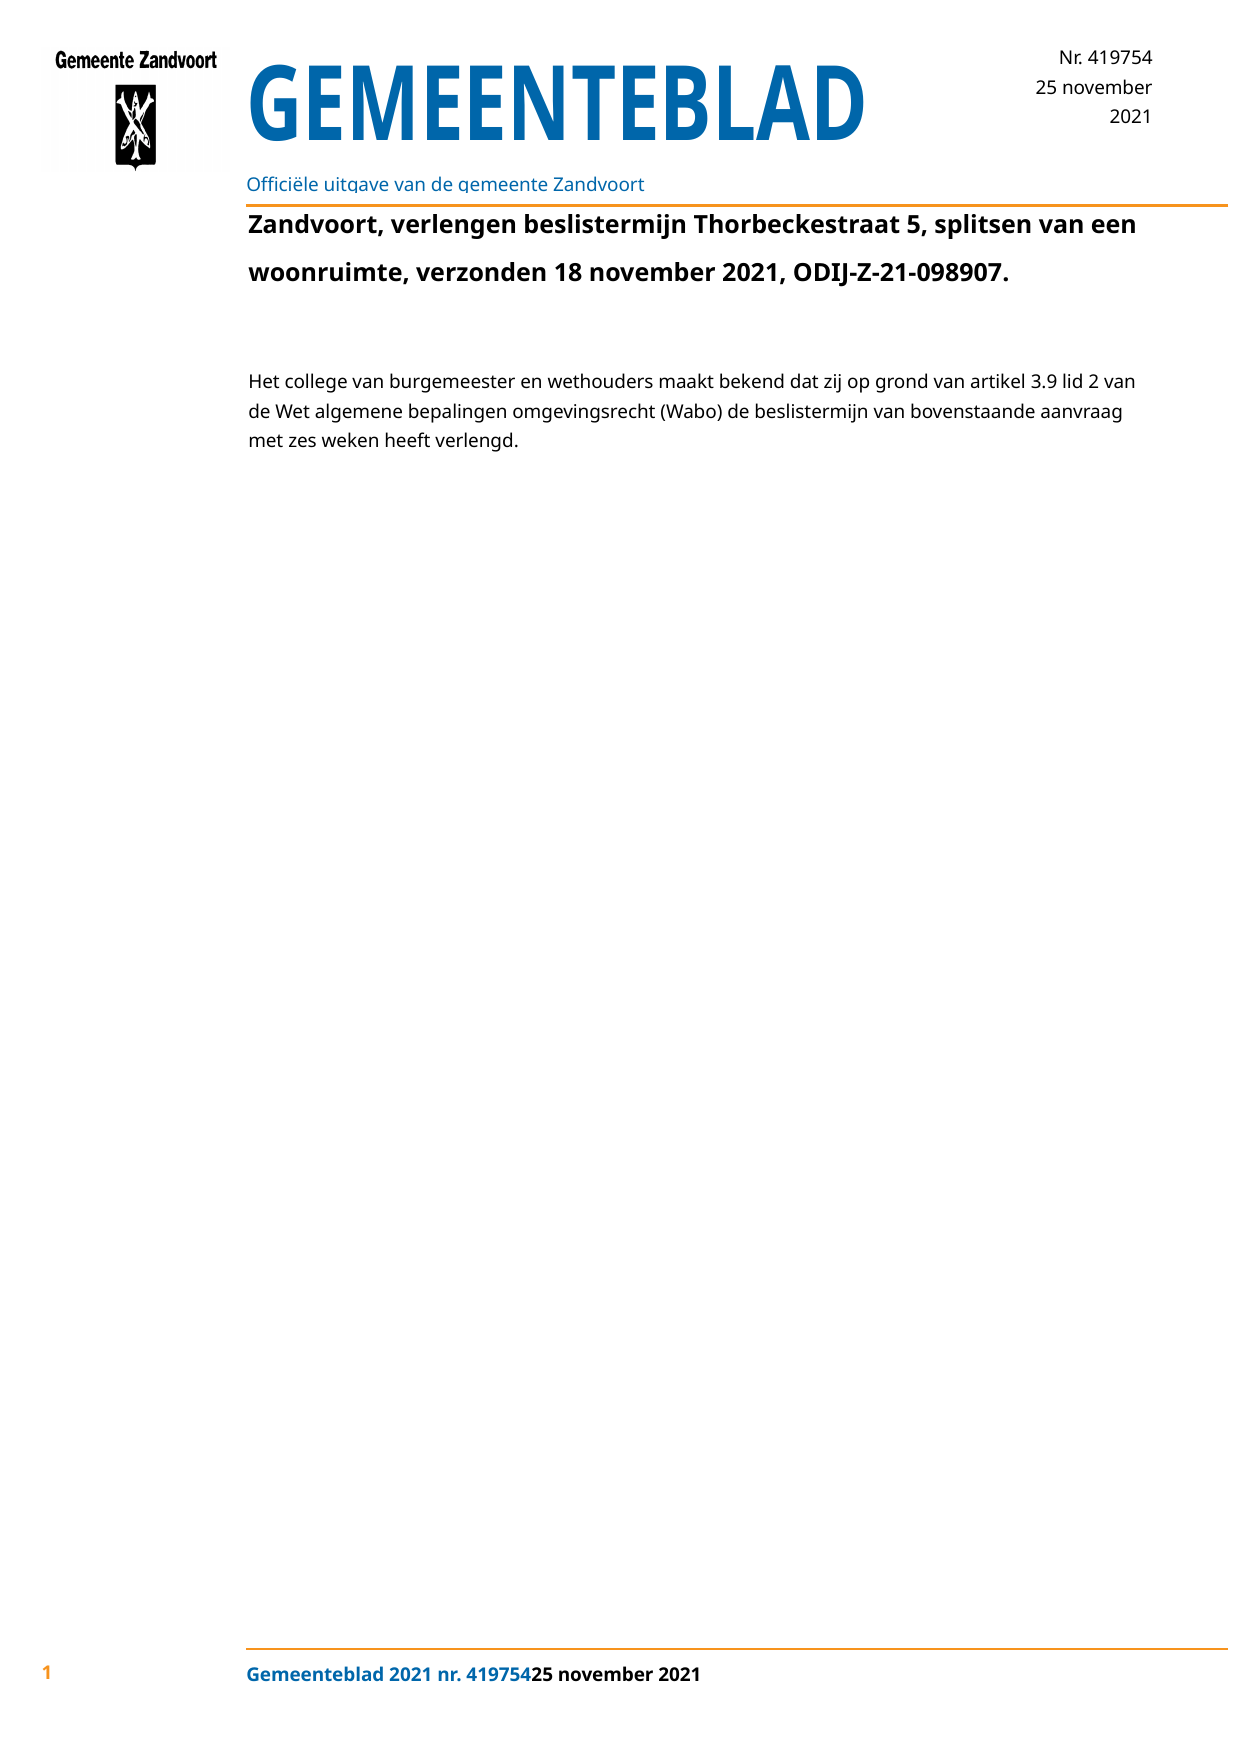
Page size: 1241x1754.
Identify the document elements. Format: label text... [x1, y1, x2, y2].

text Zandvoort, verlengen beslistermijn Thorbeckestraat 5, splitsen van een woonruimte, verzonden 18 november 2021, ODIJ-Z-21-098907. [248, 207, 1152, 288]
text Het college van burgemeester en wethouders maakt bekend dat zij op grond van artikel 3.9 lid 2 van de Wet algemene bepalingen omgevingsrecht (Wabo) de beslistermijn van bovenstaande aanvraag met zes weken heeft verlengd. [248, 368, 1152, 453]
picture [41, 47, 231, 172]
